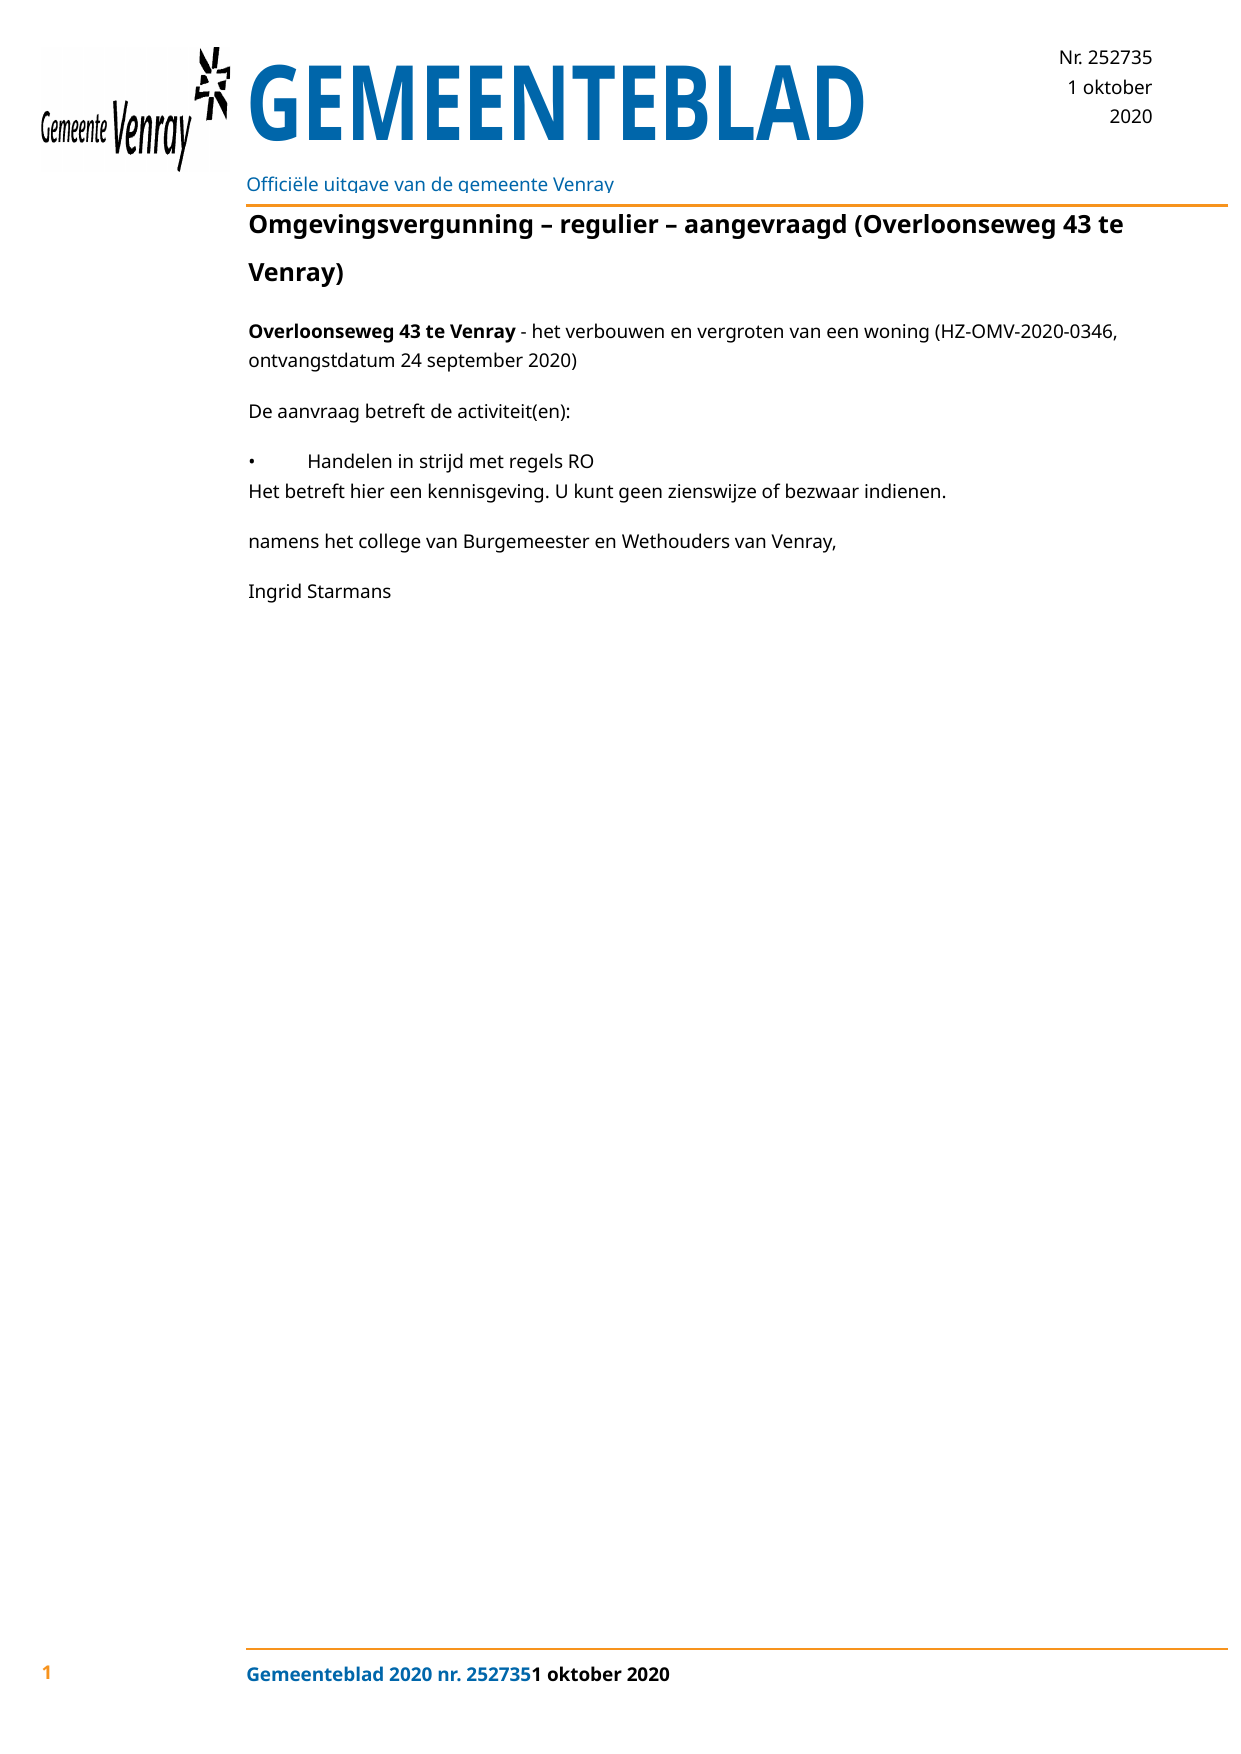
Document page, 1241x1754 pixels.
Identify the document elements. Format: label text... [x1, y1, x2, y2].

list Handelen in strijd met regels RO [248, 448, 1152, 474]
text Omgevingsvergunning – regulier – aangevraagd (Overloonseweg 43 te Venray) [248, 207, 1152, 288]
text Het betreft hier een kennisgeving. U kunt geen zienswijze of bezwaar indienen. [248, 478, 1152, 504]
picture [41, 47, 231, 172]
text Overloonseweg 43 te Venray - het verbouwen en vergroten van een woning (HZ-OMV-2020-0346, ontvangstdatum 24 september 2020) [248, 318, 1152, 373]
text namens het college van Burgemeester en Wethouders van Venray, [248, 528, 1152, 554]
text De aanvraag betreft de activiteit(en): [248, 398, 1152, 424]
text Ingrid Starmans [248, 579, 1152, 604]
